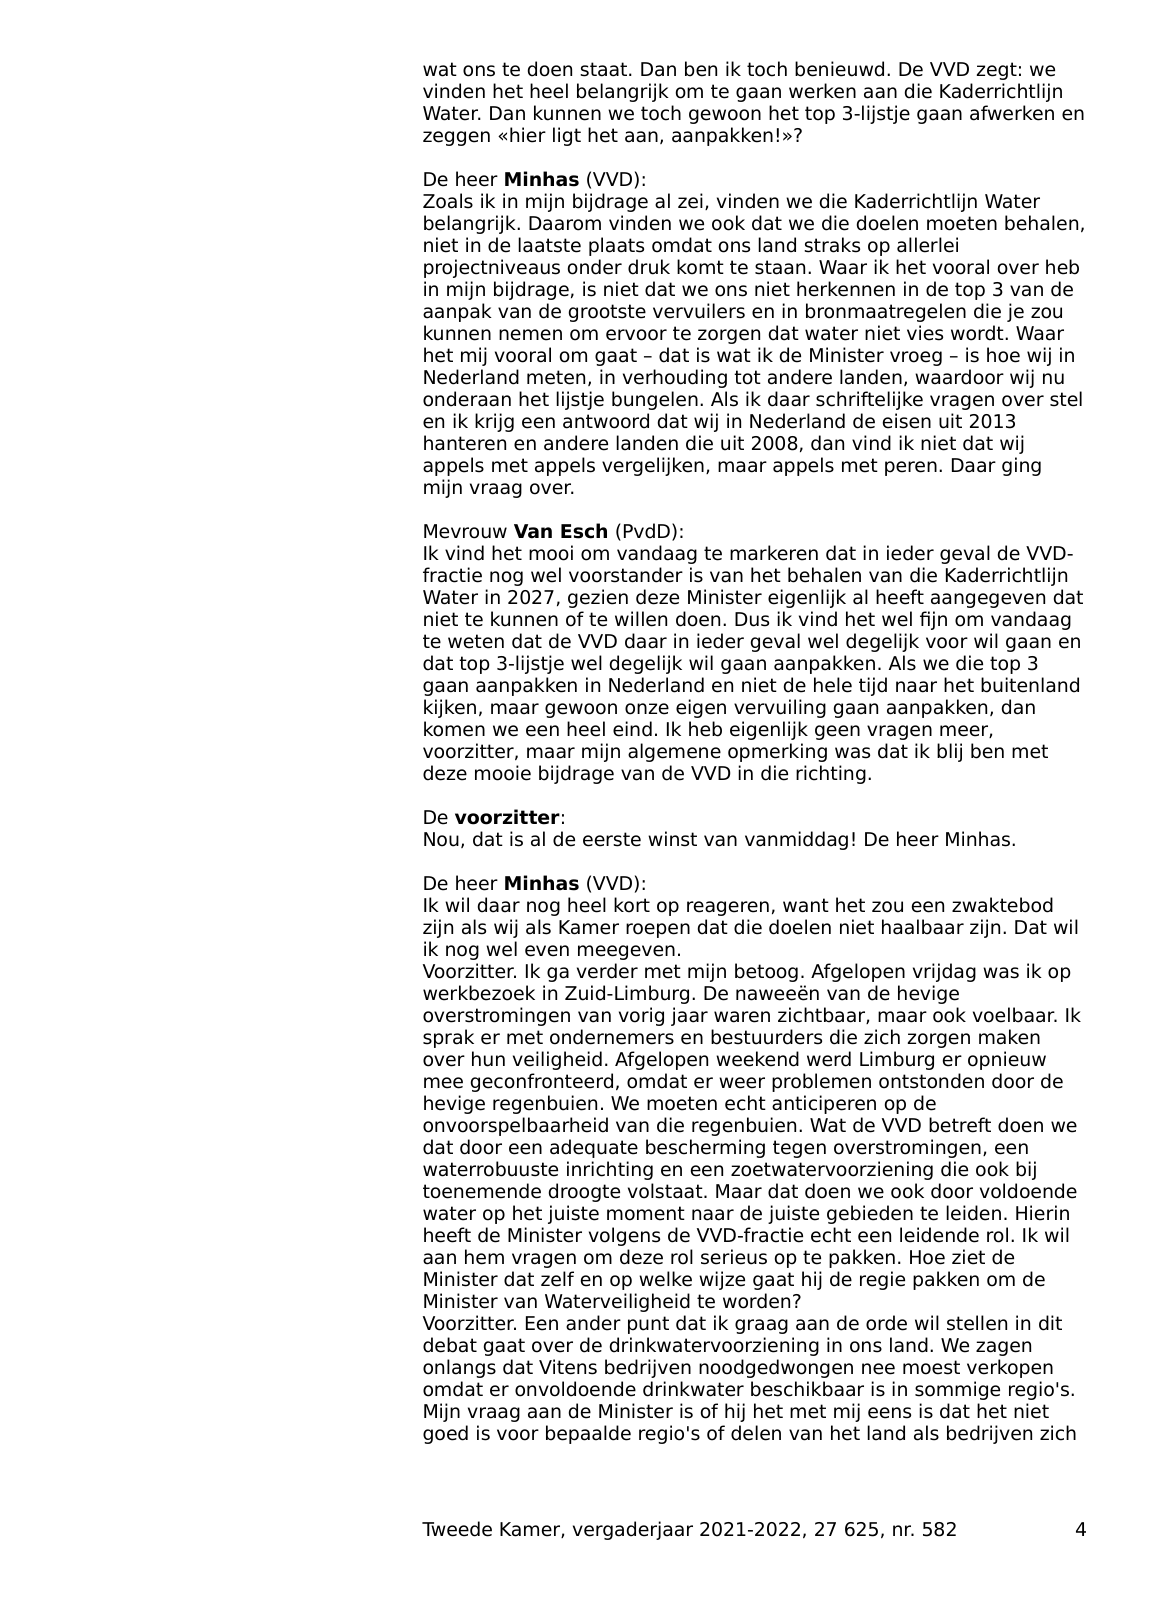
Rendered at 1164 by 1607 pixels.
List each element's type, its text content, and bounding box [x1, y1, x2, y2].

text De heer Minhas (VVD): [422, 873, 1087, 895]
text De heer Minhas (VVD): [422, 169, 1087, 191]
text Voorzitter. Een ander punt dat ik graag aan de orde wil stellen in dit debat gaat over de drinkwatervoorziening in ons land. We zagen onlangs dat Vitens bedrijven noodgedwongen nee moest verkopen omdat er onvoldoende drinkwater beschikbaar is in sommige regio's. Mijn vraag aan de Minister is of hij het met mij eens is dat het niet goed is voor bepaalde regio's of delen van het land als bedrijven zich [422, 1313, 1087, 1444]
text Voorzitter. Ik ga verder met mijn betoog. Afgelopen vrijdag was ik op werkbezoek in Zuid-Limburg. De naweeën van de hevige overstromingen van vorig jaar waren zichtbaar, maar ook voelbaar. Ik sprak er met ondernemers en bestuurders die zich zorgen maken over hun veiligheid. Afgelopen weekend werd Limburg er opnieuw mee geconfronteerd, omdat er weer problemen ontstonden door de hevige regenbuien. We moeten echt anticiperen op de onvoorspelbaarheid van die regenbuien. Wat de VVD betreft doen we dat door een adequate bescherming tegen overstromingen, een waterrobuuste inrichting en een zoetwatervoorziening die ook bij toenemende droogte volstaat. Maar dat doen we ook door voldoende water op het juiste moment naar de juiste gebieden te leiden. Hierin heeft de Minister volgens de VVD-fractie echt een leidende rol. Ik wil aan hem vragen om deze rol serieus op te pakken. Hoe ziet de Minister dat zelf en op welke wijze gaat hij de regie pakken om de Minister van Waterveiligheid te worden? [422, 961, 1087, 1313]
text De voorzitter: [422, 807, 1087, 829]
text wat ons te doen staat. Dan ben ik toch benieuwd. De VVD zegt: we vinden het heel belangrijk om te gaan werken aan die Kaderrichtlijn Water. Dan kunnen we toch gewoon het top 3-lijstje gaan afwerken en zeggen «hier ligt het aan, aanpakken!»? [422, 59, 1087, 147]
text Nou, dat is al de eerste winst van vanmiddag! De heer Minhas. [422, 829, 1087, 851]
text Ik wil daar nog heel kort op reageren, want het zou een zwaktebod zijn als wij als Kamer roepen dat die doelen niet haalbaar zijn. Dat wil ik nog wel even meegeven. [422, 895, 1087, 961]
text Zoals ik in mijn bijdrage al zei, vinden we die Kaderrichtlijn Water belangrijk. Daarom vinden we ook dat we die doelen moeten behalen, niet in de laatste plaats omdat ons land straks op allerlei projectniveaus onder druk komt te staan. Waar ik het vooral over heb in mijn bijdrage, is niet dat we ons niet herkennen in de top 3 van de aanpak van de grootste vervuilers en in bronmaatregelen die je zou kunnen nemen om ervoor te zorgen dat water niet vies wordt. Waar het mij vooral om gaat – dat is wat ik de Minister vroeg – is hoe wij in Nederland meten, in verhouding tot andere landen, waardoor wij nu onderaan het lijstje bungelen. Als ik daar schriftelijke vragen over stel en ik krijg een antwoord dat wij in Nederland de eisen uit 2013 hanteren en andere landen die uit 2008, dan vind ik niet dat wij appels met appels vergelijken, maar appels met peren. Daar ging mijn vraag over. [422, 191, 1087, 499]
text Ik vind het mooi om vandaag te markeren dat in ieder geval de VVD-fractie nog wel voorstander is van het behalen van die Kaderrichtlijn Water in 2027, gezien deze Minister eigenlijk al heeft aangegeven dat niet te kunnen of te willen doen. Dus ik vind het wel fijn om vandaag te weten dat de VVD daar in ieder geval wel degelijk voor wil gaan en dat top 3-lijstje wel degelijk wil gaan aanpakken. Als we die top 3 gaan aanpakken in Nederland en niet de hele tijd naar het buitenland kijken, maar gewoon onze eigen vervuiling gaan aanpakken, dan komen we een heel eind. Ik heb eigenlijk geen vragen meer, voorzitter, maar mijn algemene opmerking was dat ik blij ben met deze mooie bijdrage van de VVD in die richting. [422, 543, 1087, 785]
text Mevrouw Van Esch (PvdD): [422, 521, 1087, 543]
